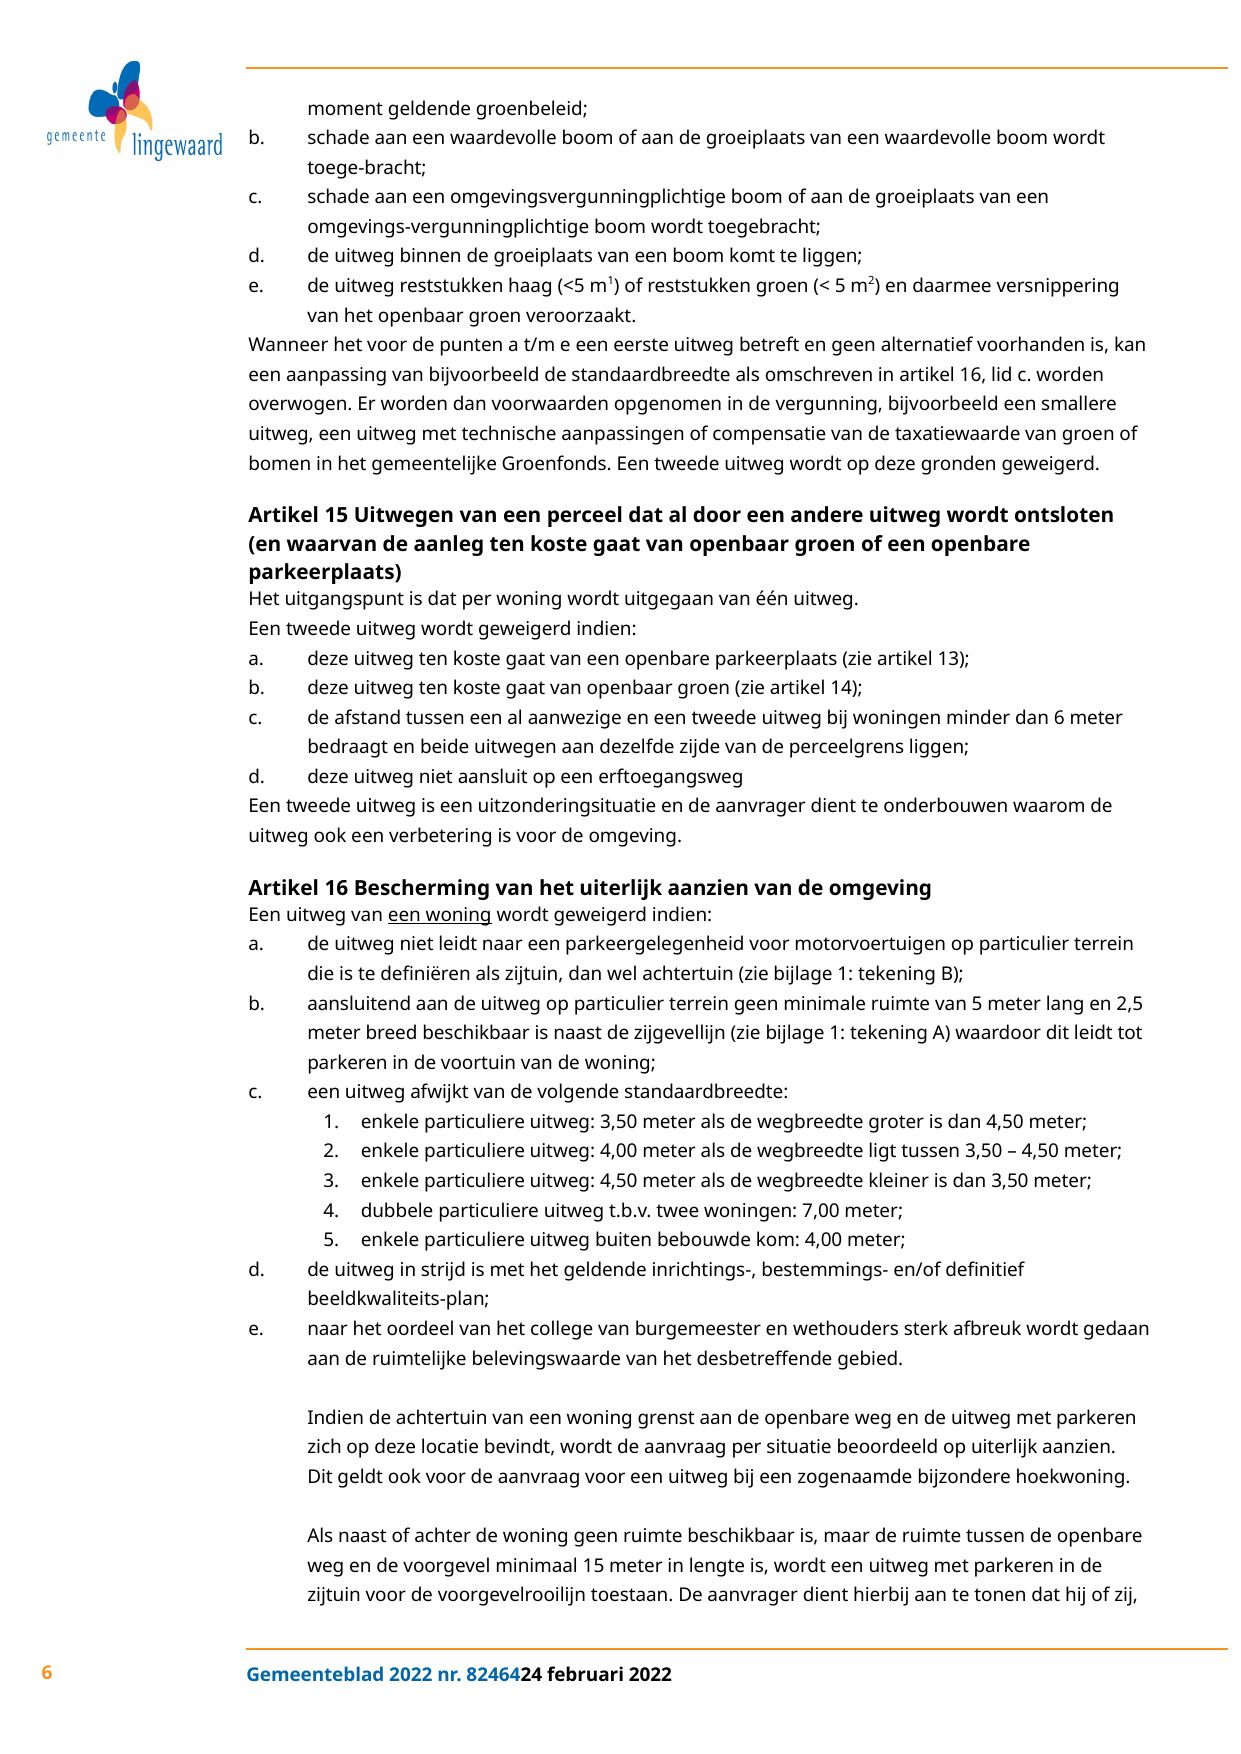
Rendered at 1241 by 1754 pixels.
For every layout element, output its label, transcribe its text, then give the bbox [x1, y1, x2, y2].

list de afstand tussen een al aanwezige en een tweede uitweg bij woningen minder dan 6 meter bedraagt en beide uitwegen aan dezelfde zijde van de perceelgrens liggen; [248, 704, 1152, 759]
list moment geldende groenbeleid; [248, 95, 1152, 121]
list de uitweg reststukken haag (<5 m1) of reststukken groen (< 5 m2) en daarmee versnippering van het openbaar groen veroorzaakt. [248, 272, 1152, 328]
text Het uitgangspunt is dat per woning wordt uitgegaan van één uitweg. [248, 586, 1152, 611]
text Wanneer het voor de punten a t/m e een eerste uitweg betreft en geen alternatief voorhanden is, kan een aanpassing van bijvoorbeeld de standaardbreedte als omschreven in artikel 16, lid c. worden overwogen. Er worden dan voorwaarden opgenomen in de vergunning, bijvoorbeeld een smallere uitweg, een uitweg met technische aanpassingen of compensatie van de taxatiewaarde van groen of bomen in het gemeentelijke Groenfonds. Een tweede uitweg wordt op deze gronden geweigerd. [248, 331, 1152, 476]
list enkele particuliere uitweg: 4,50 meter als de wegbreedte kleiner is dan 3,50 meter; [323, 1167, 1152, 1193]
list Indien de achtertuin van een woning grenst aan de openbare weg en de uitweg met parkeren zich op deze locatie bevindt, wordt de aanvraag per situatie beoordeeld op uiterlijk aanzien. [248, 1404, 1152, 1459]
text Een tweede uitweg is een uitzonderingsituatie en de aanvrager dient te onderbouwen waarom de uitweg ook een verbetering is voor de omgeving. [248, 793, 1152, 848]
list Dit geldt ook voor de aanvraag voor een uitweg bij een zogenaamde bijzondere hoekwoning. [248, 1463, 1152, 1489]
list dubbele particuliere uitweg t.b.v. twee woningen: 7,00 meter; [323, 1197, 1152, 1223]
list een uitweg afwijkt van de volgende standaardbreedte: [248, 1078, 1152, 1104]
list enkele particuliere uitweg: 4,00 meter als de wegbreedte ligt tussen 3,50 – 4,50 meter; [323, 1138, 1152, 1163]
list aansluitend aan de uitweg op particulier terrein geen minimale ruimte van 5 meter lang en 2,5 meter breed beschikbaar is naast de zijgevellijn (zie bijlage 1: tekening A) waardoor dit leidt tot parkeren in de voortuin van de woning; [248, 990, 1152, 1075]
list Als naast of achter de woning geen ruimte beschikbaar is, maar de ruimte tussen de openbare weg en de voorgevel minimaal 15 meter in lengte is, wordt een uitweg met parkeren in de zijtuin voor de voorgevelrooilijn toestaan. De aanvrager dient hierbij aan te tonen dat hij of zij, [248, 1522, 1152, 1607]
list deze uitweg ten koste gaat van een openbare parkeerplaats (zie artikel 13); [248, 645, 1152, 670]
text Artikel 16 Bescherming van het uiterlijk aanzien van de omgeving [248, 873, 1152, 901]
list deze uitweg ten koste gaat van openbaar groen (zie artikel 14); [248, 674, 1152, 700]
list de uitweg in strijd is met het geldende inrichtings-, bestemmings- en/of definitief beeldkwaliteits-plan; [248, 1256, 1152, 1311]
list enkele particuliere uitweg buiten bebouwde kom: 4,00 meter; [323, 1226, 1152, 1252]
list de uitweg niet leidt naar een parkeergelegenheid voor motorvoertuigen op particulier terrein die is te definiëren als zijtuin, dan wel achtertuin (zie bijlage 1: tekening B); [248, 931, 1152, 986]
list enkele particuliere uitweg: 3,50 meter als de wegbreedte groter is dan 4,50 meter; [323, 1108, 1152, 1134]
text Artikel 15 Uitwegen van een perceel dat al door een andere uitweg wordt ontsloten (en waarvan de aanleg ten koste gaat van openbaar groen of een openbare parkeerplaats) [248, 500, 1152, 586]
list de uitweg binnen de groeiplaats van een boom komt te liggen; [248, 243, 1152, 268]
text Een tweede uitweg wordt geweigerd indien: [248, 615, 1152, 641]
list naar het oordeel van het college van burgemeester en wethouders sterk afbreuk wordt gedaan aan de ruimtelijke belevingswaarde van het desbetreffende gebied. [248, 1315, 1152, 1371]
text Een uitweg van een woning wordt geweigerd indien: [248, 901, 1152, 927]
picture [41, 47, 231, 172]
list schade aan een waardevolle boom of aan de groeiplaats van een waardevolle boom wordt toege-bracht; [248, 124, 1152, 180]
list schade aan een omgevingsvergunningplichtige boom of aan de groeiplaats van een omgevings-vergunningplichtige boom wordt toegebracht; [248, 183, 1152, 239]
list deze uitweg niet aansluit op een erftoegangsweg [248, 763, 1152, 789]
